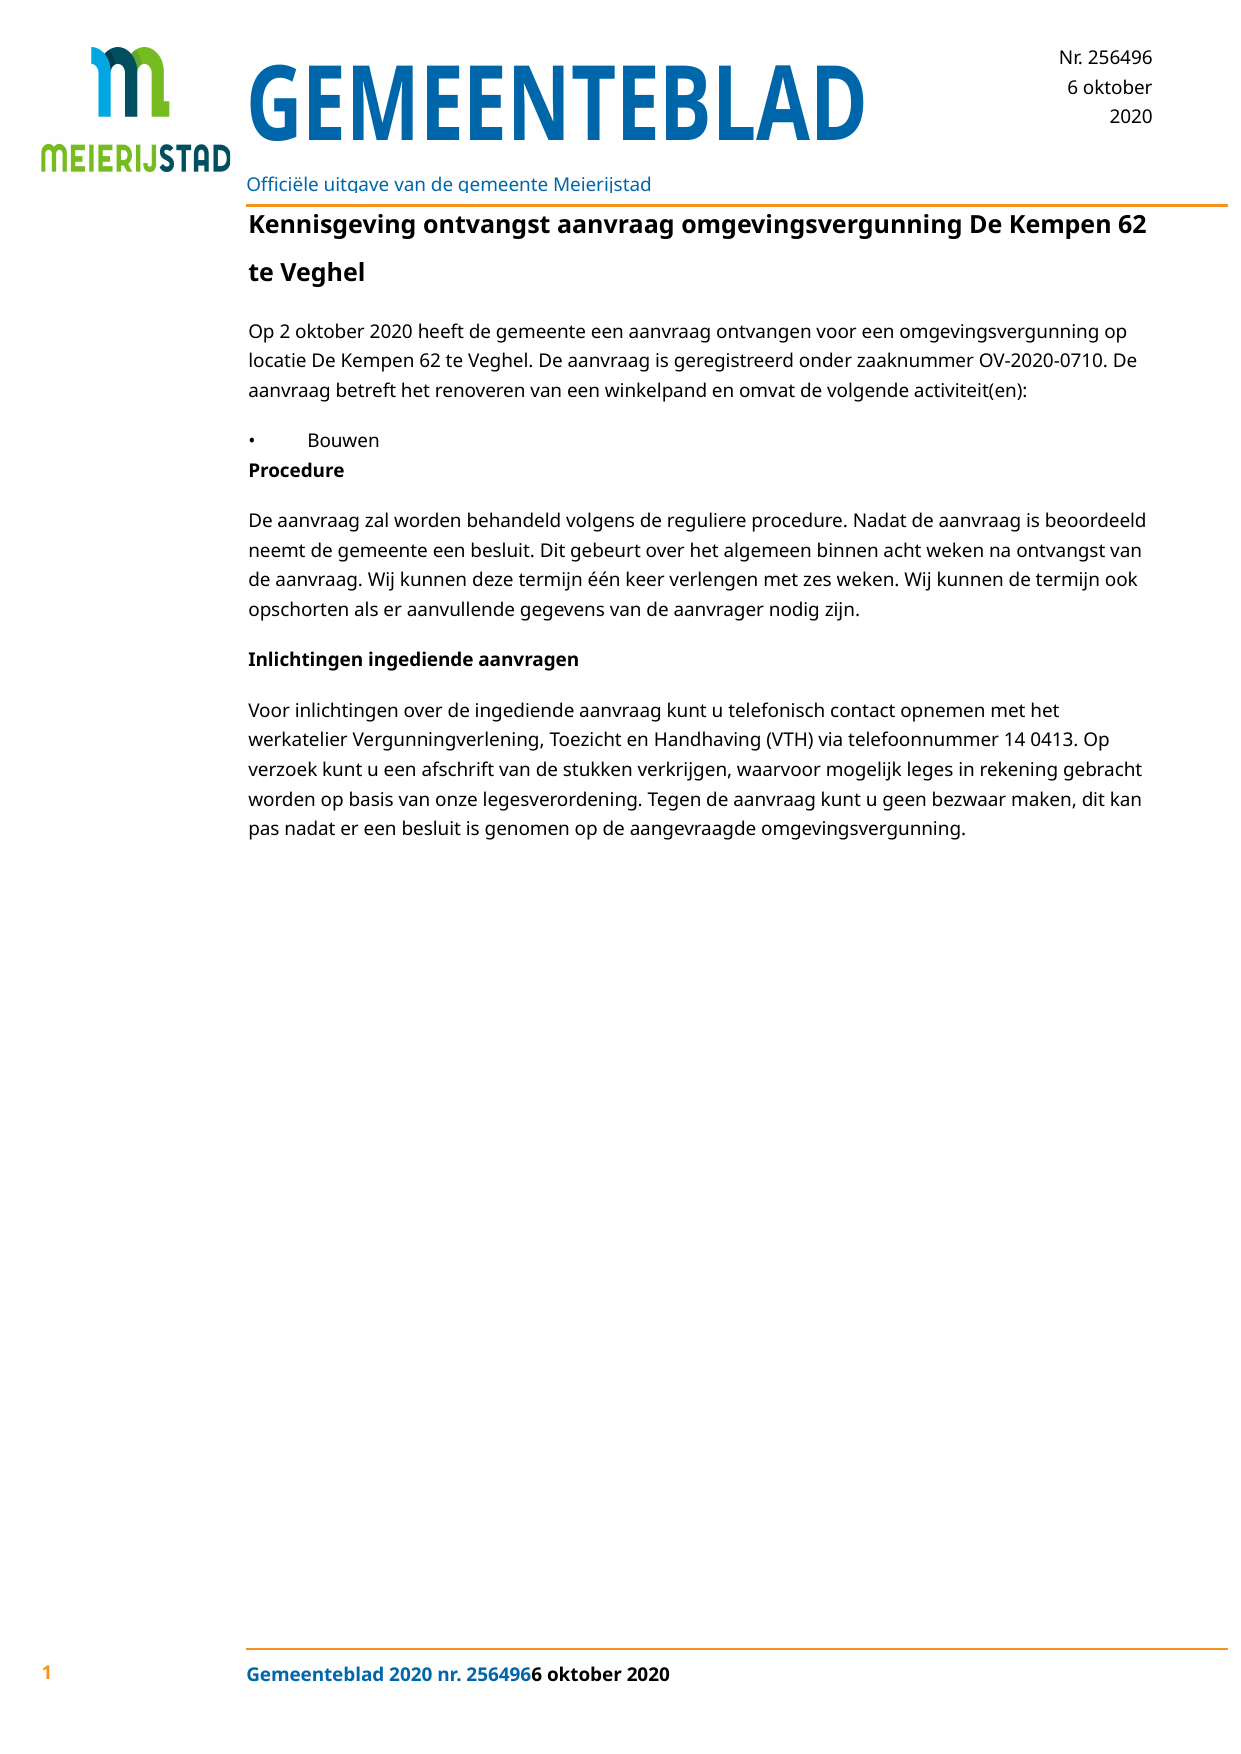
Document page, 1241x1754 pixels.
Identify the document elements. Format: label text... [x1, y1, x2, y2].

text Kennisgeving ontvangst aanvraag omgevingsvergunning De Kempen 62 te Veghel [248, 207, 1152, 288]
list Bouwen [248, 427, 1152, 453]
picture [41, 47, 231, 172]
text Procedure [248, 457, 1152, 483]
text De aanvraag zal worden behandeld volgens de reguliere procedure. Nadat de aanvraag is beoordeeld neemt de gemeente een besluit. Dit gebeurt over het algemeen binnen acht weken na ontvangst van de aanvraag. Wij kunnen deze termijn één keer verlengen met zes weken. Wij kunnen de termijn ook opschorten als er aanvullende gegevens van de aanvrager nodig zijn. [248, 507, 1152, 622]
text Inlichtingen ingediende aanvragen [248, 647, 1152, 672]
text Op 2 oktober 2020 heeft de gemeente een aanvraag ontvangen voor een omgevingsvergunning op locatie De Kempen 62 te Veghel. De aanvraag is geregistreerd onder zaaknummer OV-2020-0710. De aanvraag betreft het renoveren van een winkelpand en omvat de volgende activiteit(en): [248, 318, 1152, 403]
text Voor inlichtingen over de ingediende aanvraag kunt u telefonisch contact opnemen met het werkatelier Vergunningverlening, Toezicht en Handhaving (VTH) via telefoonnummer 14 0413. Op verzoek kunt u een afschrift van de stukken verkrijgen, waarvoor mogelijk leges in rekening gebracht worden op basis van onze legesverordening. Tegen de aanvraag kunt u geen bezwaar maken, dit kan pas nadat er een besluit is genomen op de aangevraagde omgevingsvergunning. [248, 697, 1152, 841]
